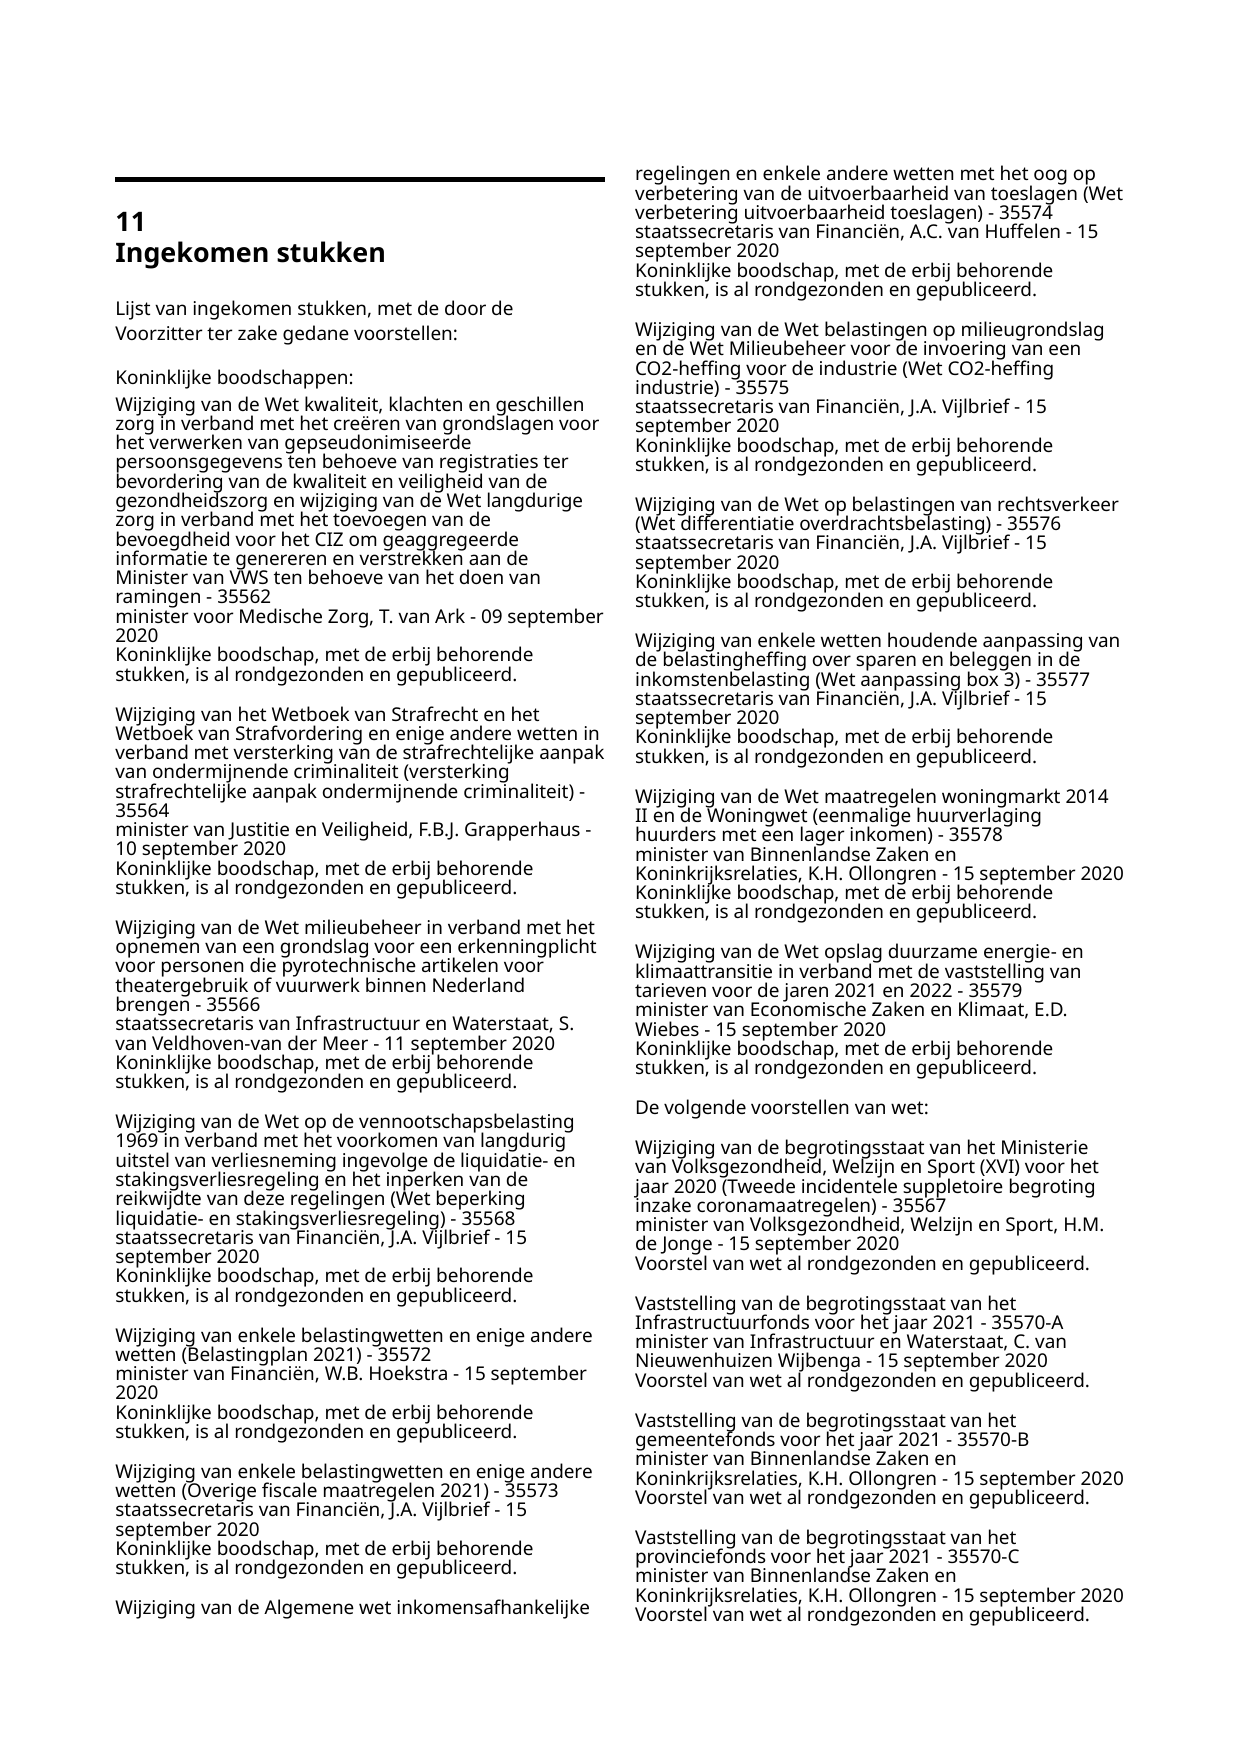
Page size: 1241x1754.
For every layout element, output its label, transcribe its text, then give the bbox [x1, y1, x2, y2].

text Koninklijke boodschap, met de erbij behorende stukken, is al rondgezonden en gepubliceerd. [115, 1540, 605, 1578]
text De volgende voorstellen van wet: [635, 1099, 1125, 1118]
text staatssecretaris van Financiën, J.A. Vijlbrief - 15 september 2020 [115, 1501, 605, 1540]
text 11 [115, 203, 605, 239]
text staatssecretaris van Financiën, J.A. Vijlbrief - 15 september 2020 [635, 534, 1125, 573]
text Koninklijke boodschappen: [115, 364, 605, 390]
text Wijziging van de begrotingsstaat van het Ministerie van Volksgezondheid, Welzijn en Sport (XVI) voor het jaar 2020 (Tweede incidentele suppletoire begroting inzake coronamaatregelen) - 35567 [635, 1139, 1125, 1216]
text staatssecretaris van Financiën, J.A. Vijlbrief - 15 september 2020 [635, 398, 1125, 437]
text Wijziging van de Wet opslag duurzame energie- en klimaattransitie in verband met de vaststelling van tarieven voor de jaren 2021 en 2022 - 35579 [635, 943, 1125, 1001]
text Wijziging van enkele wetten houdende aanpassing van de belastingheffing over sparen en beleggen in de inkomstenbelasting (Wet aanpassing box 3) - 35577 [635, 632, 1125, 690]
text Koninklijke boodschap, met de erbij behorende stukken, is al rondgezonden en gepubliceerd. [635, 262, 1125, 300]
text staatssecretaris van Financiën, A.C. van Huffelen - 15 september 2020 [635, 223, 1125, 262]
text Wijziging van de Wet belastingen op milieugrondslag en de Wet Milieubeheer voor de invoering van een CO2-heffing voor de industrie (Wet CO2-heffing industrie) - 35575 [635, 321, 1125, 398]
text Wijziging van het Wetboek van Strafrecht en het Wetboek van Strafvordering en enige andere wetten in verband met versterking van de strafrechtelijke aanpak van ondermijnende criminaliteit (versterking strafrechtelijke aanpak ondermijnende criminaliteit) - 35564 [115, 706, 605, 821]
text Wijziging van enkele belastingwetten en enige andere wetten (Belastingplan 2021) - 35572 [115, 1327, 605, 1365]
text Wijziging van de Wet op belastingen van rechtsverkeer (Wet differentiatie overdrachtsbelasting) - 35576 [635, 496, 1125, 534]
text Koninklijke boodschap, met de erbij behorende stukken, is al rondgezonden en gepubliceerd. [635, 573, 1125, 611]
text Koninklijke boodschap, met de erbij behorende stukken, is al rondgezonden en gepubliceerd. [635, 1040, 1125, 1078]
text Ingekomen stukken [115, 239, 605, 283]
text Koninklijke boodschap, met de erbij behorende stukken, is al rondgezonden en gepubliceerd. [635, 728, 1125, 767]
text Koninklijke boodschap, met de erbij behorende stukken, is al rondgezonden en gepubliceerd. [115, 860, 605, 898]
text Wijziging van de Wet kwaliteit, klachten en geschillen zorg in verband met het creëren van grondslagen voor het verwerken van gepseudonimiseerde persoonsgegevens ten behoeve van registraties ter bevordering van de kwaliteit en veiligheid van de gezondheidszorg en wijziging van de Wet langdurige zorg in verband met het toevoegen van de bevoegdheid voor het CIZ om geaggregeerde informatie te genereren en verstrekken aan de Minister van VWS ten behoeve van het doen van ramingen - 35562 [115, 396, 605, 608]
text minister van Binnenlandse Zaken en Koninkrijksrelaties, K.H. Ollongren - 15 september 2020 [635, 1450, 1125, 1489]
text Vaststelling van de begrotingsstaat van het gemeentefonds voor het jaar 2021 - 35570-B [635, 1412, 1125, 1450]
text Wijziging van enkele belastingwetten en enige andere wetten (Overige fiscale maatregelen 2021) - 35573 [115, 1463, 605, 1501]
text minister van Economische Zaken en Klimaat, E.D. Wiebes - 15 september 2020 [635, 1001, 1125, 1040]
text staatssecretaris van Financiën, J.A. Vijlbrief - 15 september 2020 [635, 690, 1125, 728]
text Vaststelling van de begrotingsstaat van het Infrastructuurfonds voor het jaar 2021 - 35570-A [635, 1295, 1125, 1333]
text Wijziging van de Wet maatregelen woningmarkt 2014 II en de Woningwet (eenmalige huurverlaging huurders met een lager inkomen) - 35578 [635, 788, 1125, 846]
text Koninklijke boodschap, met de erbij behorende stukken, is al rondgezonden en gepubliceerd. [115, 1267, 605, 1306]
text Koninklijke boodschap, met de erbij behorende stukken, is al rondgezonden en gepubliceerd. [115, 1054, 605, 1092]
text Lijst van ingekomen stukken, met de door de Voorzitter ter zake gedane voorstellen: [115, 295, 605, 346]
text Wijziging van de Wet milieubeheer in verband met het opnemen van een grondslag voor een erkenningplicht voor personen die pyrotechnische artikelen voor theatergebruik of vuurwerk binnen Nederland brengen - 35566 [115, 919, 605, 1015]
text Koninklijke boodschap, met de erbij behorende stukken, is al rondgezonden en gepubliceerd. [635, 437, 1125, 475]
text Voorstel van wet al rondgezonden en gepubliceerd. [635, 1489, 1125, 1508]
text minister van Infrastructuur en Waterstaat, C. van Nieuwenhuizen Wijbenga - 15 september 2020 [635, 1333, 1125, 1372]
text Voorstel van wet al rondgezonden en gepubliceerd. [635, 1372, 1125, 1391]
text Koninklijke boodschap, met de erbij behorende stukken, is al rondgezonden en gepubliceerd. [115, 1404, 605, 1442]
text Koninklijke boodschap, met de erbij behorende stukken, is al rondgezonden en gepubliceerd. [635, 884, 1125, 923]
text regelingen en enkele andere wetten met het oog op verbetering van de uitvoerbaarheid van toeslagen (Wet verbetering uitvoerbaarheid toeslagen) - 35574 [635, 165, 1125, 223]
text minister van Binnenlandse Zaken en Koninkrijksrelaties, K.H. Ollongren - 15 september 2020 [635, 1567, 1125, 1606]
text Koninklijke boodschap, met de erbij behorende stukken, is al rondgezonden en gepubliceerd. [115, 646, 605, 685]
text staatssecretaris van Infrastructuur en Waterstaat, S. van Veldhoven-van der Meer - 11 september 2020 [115, 1015, 605, 1054]
text Wijziging van de Wet op de vennootschapsbelasting 1969 in verband met het voorkomen van langdurig uitstel van verliesneming ingevolge de liquidatie- en stakingsverliesregeling en het inperken van de reikwijdte van deze regelingen (Wet beperking liquidatie- en stakingsverliesregeling) - 35568 [115, 1113, 605, 1229]
text minister van Financiën, W.B. Hoekstra - 15 september 2020 [115, 1365, 605, 1404]
text Voorstel van wet al rondgezonden en gepubliceerd. [635, 1255, 1125, 1274]
text minister voor Medische Zorg, T. van Ark - 09 september 2020 [115, 608, 605, 646]
text minister van Justitie en Veiligheid, F.B.J. Grapperhaus - 10 september 2020 [115, 821, 605, 860]
text Wijziging van de Algemene wet inkomensafhankelijke [115, 1599, 605, 1618]
text minister van Binnenlandse Zaken en Koninkrijksrelaties, K.H. Ollongren - 15 september 2020 [635, 846, 1125, 884]
text Voorstel van wet al rondgezonden en gepubliceerd. [635, 1606, 1125, 1625]
text staatssecretaris van Financiën, J.A. Vijlbrief - 15 september 2020 [115, 1229, 605, 1267]
text minister van Volksgezondheid, Welzijn en Sport, H.M. de Jonge - 15 september 2020 [635, 1216, 1125, 1255]
text Vaststelling van de begrotingsstaat van het provinciefonds voor het jaar 2021 - 35570-C [635, 1529, 1125, 1567]
